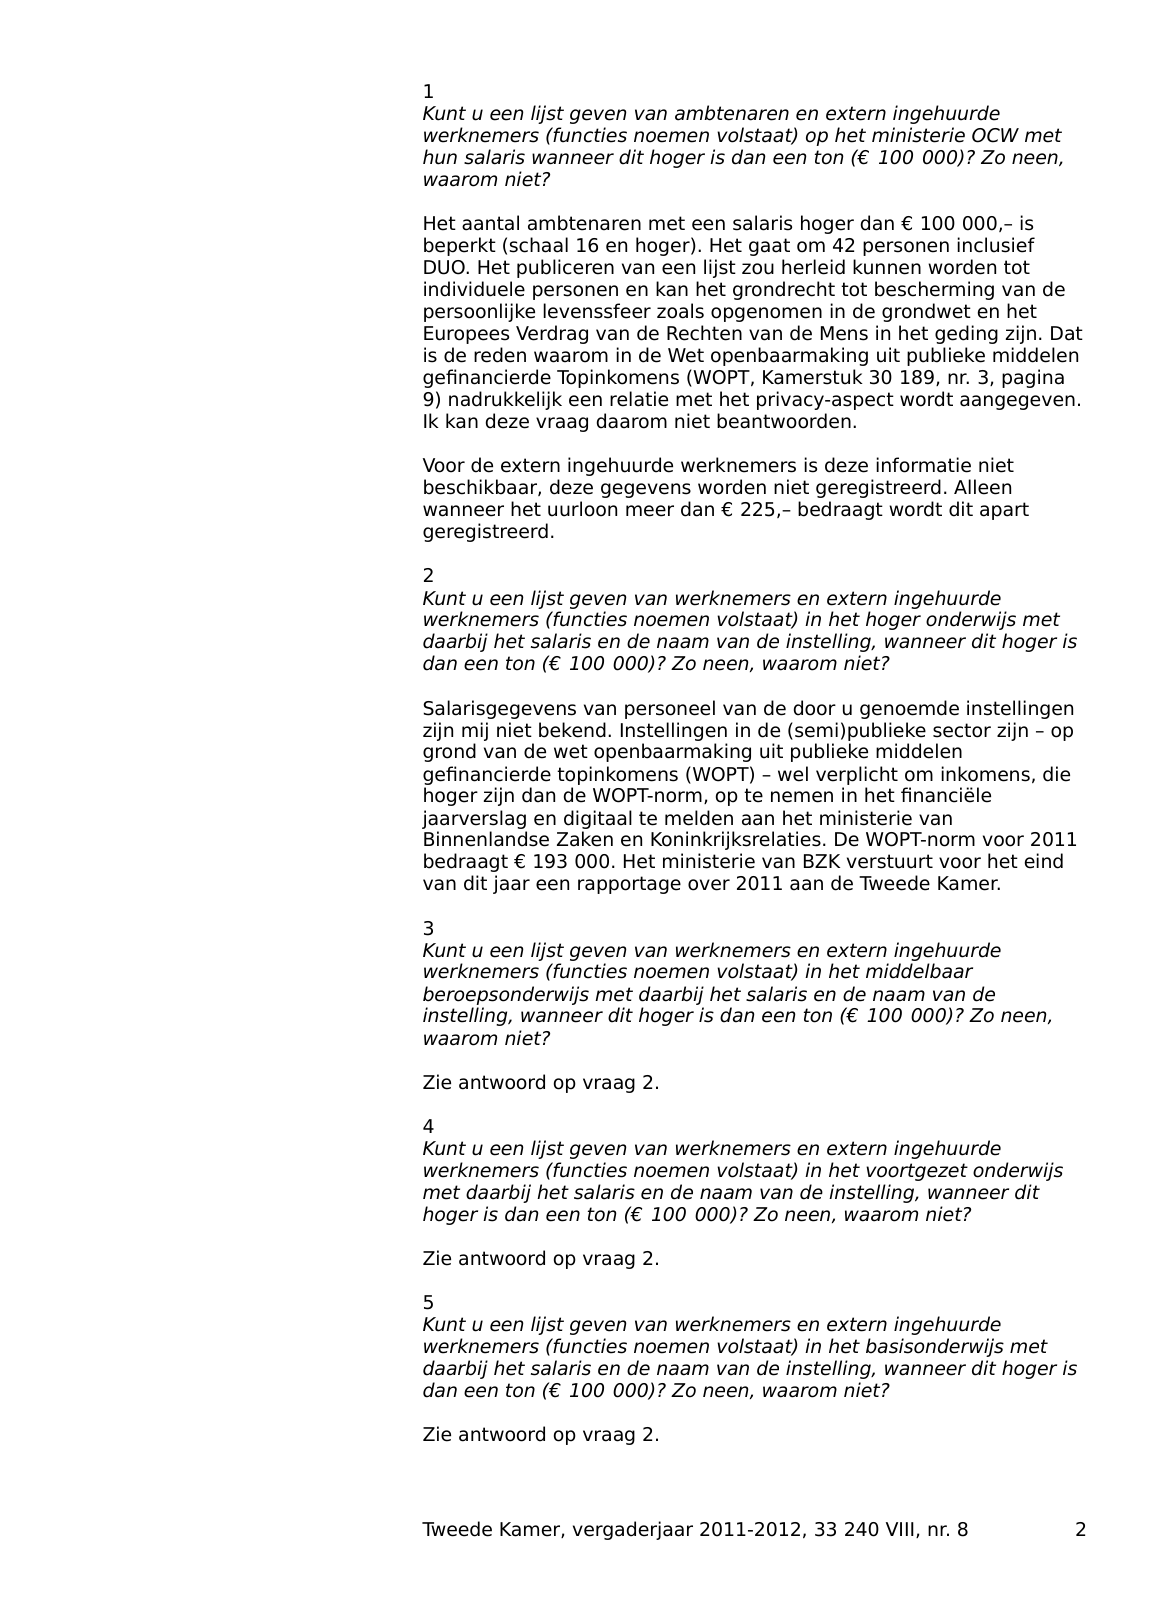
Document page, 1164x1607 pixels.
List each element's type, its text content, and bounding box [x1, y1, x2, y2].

text Voor de extern ingehuurde werknemers is deze informatie niet beschikbaar, deze gegevens worden niet geregistreerd. Alleen wanneer het uurloon meer dan € 225,– bedraagt wordt dit apart geregistreerd. [422, 455, 1087, 543]
text 4 [422, 1116, 1087, 1138]
text 1 [422, 81, 1087, 103]
text Kunt u een lijst geven van ambtenaren en extern ingehuurde werknemers (functies noemen volstaat) op het ministerie OCW met hun salaris wanneer dit hoger is dan een ton (€ 100 000)? Zo neen, waarom niet? [422, 103, 1087, 191]
text 2 [422, 565, 1087, 587]
text Kunt u een lijst geven van werknemers en extern ingehuurde werknemers (functies noemen volstaat) in het middelbaar beroepsonderwijs met daarbij het salaris en de naam van de instelling, wanneer dit hoger is dan een ton (€ 100 000)? Zo neen, waarom niet? [422, 939, 1087, 1049]
text Kunt u een lijst geven van werknemers en extern ingehuurde werknemers (functies noemen volstaat) in het basisonderwijs met daarbij het salaris en de naam van de instelling, wanneer dit hoger is dan een ton (€ 100 000)? Zo neen, waarom niet? [422, 1314, 1087, 1402]
text Zie antwoord op vraag 2. [422, 1072, 1087, 1093]
text Het aantal ambtenaren met een salaris hoger dan € 100 000,– is beperkt (schaal 16 en hoger). Het gaat om 42 personen inclusief DUO. Het publiceren van een lijst zou herleid kunnen worden tot individuele personen en kan het grondrecht tot bescherming van de persoonlijke levenssfeer zoals opgenomen in de grondwet en het Europees Verdrag van de Rechten van de Mens in het geding zijn. Dat is de reden waarom in de Wet openbaarmaking uit publieke middelen gefinancierde Topinkomens (WOPT, Kamerstuk 30 189, nr. 3, pagina 9) nadrukkelijk een relatie met het privacy-aspect wordt aangegeven. Ik kan deze vraag daarom niet beantwoorden. [422, 213, 1087, 433]
text Kunt u een lijst geven van werknemers en extern ingehuurde werknemers (functies noemen volstaat) in het hoger onderwijs met daarbij het salaris en de naam van de instelling, wanneer dit hoger is dan een ton (€ 100 000)? Zo neen, waarom niet? [422, 587, 1087, 675]
text 5 [422, 1292, 1087, 1314]
text Salarisgegevens van personeel van de door u genoemde instellingen zijn mij niet bekend. Instellingen in de (semi)publieke sector zijn – op grond van de wet openbaarmaking uit publieke middelen gefinancierde topinkomens (WOPT) – wel verplicht om inkomens, die hoger zijn dan de WOPT-norm, op te nemen in het financiële jaarverslag en digitaal te melden aan het ministerie van Binnenlandse Zaken en Koninkrijksrelaties. De WOPT-norm voor 2011 bedraagt € 193 000. Het ministerie van BZK verstuurt voor het eind van dit jaar een rapportage over 2011 aan de Tweede Kamer. [422, 697, 1087, 895]
text Kunt u een lijst geven van werknemers en extern ingehuurde werknemers (functies noemen volstaat) in het voortgezet onderwijs met daarbij het salaris en de naam van de instelling, wanneer dit hoger is dan een ton (€ 100 000)? Zo neen, waarom niet? [422, 1138, 1087, 1226]
text Zie antwoord op vraag 2. [422, 1248, 1087, 1270]
text 3 [422, 917, 1087, 939]
text Zie antwoord op vraag 2. [422, 1424, 1087, 1446]
